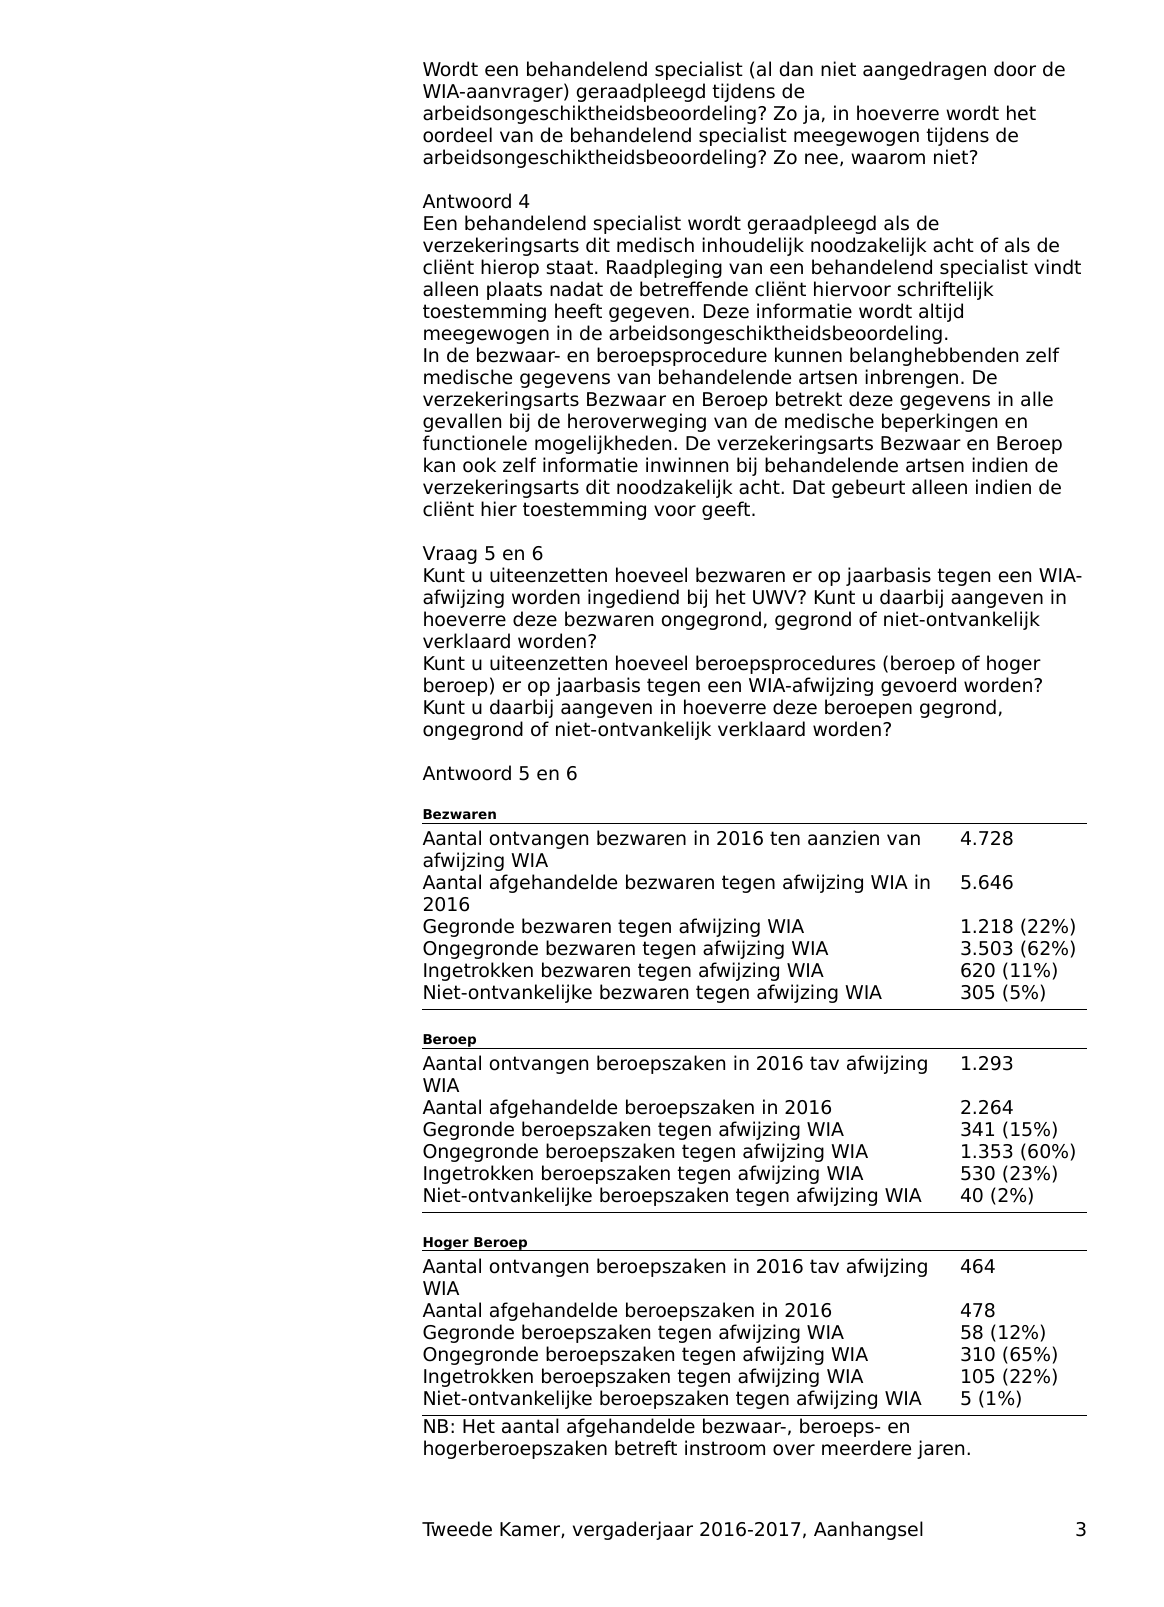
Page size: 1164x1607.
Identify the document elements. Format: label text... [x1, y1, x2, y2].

text In de bezwaar- en beroepsprocedure kunnen belanghebbenden zelf medische gegevens van behandelende artsen inbrengen. De verzekeringsarts Bezwaar en Beroep betrekt deze gegevens in alle gevallen bij de heroverweging van de medische beperkingen en functionele mogelijkheden. De verzekeringsarts Bezwaar en Beroep kan ook zelf informatie inwinnen bij behandelende artsen indien de verzekeringsarts dit noodzakelijk acht. Dat gebeurt alleen indien de cliënt hier toestemming voor geeft. [422, 345, 1087, 521]
table_cell 1.293 [954, 1049, 1087, 1097]
text Kunt u uiteenzetten hoeveel bezwaren er op jaarbasis tegen een WIA-afwijzing worden ingediend bij het UWV? Kunt u daarbij aangeven in hoeverre deze bezwaren ongegrond, gegrond of niet-ontvankelijk verklaard worden? [422, 565, 1087, 653]
table_cell Ongegronde beroepszaken tegen afwijzing WIA [422, 1344, 954, 1366]
text Antwoord 5 en 6 [422, 763, 1087, 785]
table_cell 2.264 [954, 1097, 1087, 1119]
table_cell 4.728 [954, 824, 1087, 872]
table_cell 530 (23%) [954, 1163, 1087, 1185]
table_header Hoger Beroep [422, 1235, 1087, 1250]
table_header Beroep [422, 1032, 1087, 1047]
text Een behandelend specialist wordt geraadpleegd als de verzekeringsarts dit medisch inhoudelijk noodzakelijk acht of als de cliënt hierop staat. Raadpleging van een behandelend specialist vindt alleen plaats nadat de betreffende cliënt hiervoor schriftelijk toestemming heeft gegeven. Deze informatie wordt altijd meegewogen in de arbeidsongeschiktheidsbeoordeling. [422, 213, 1087, 345]
text Antwoord 4 [422, 191, 1087, 213]
table_cell 58 (12%) [954, 1322, 1087, 1344]
table_cell Aantal ontvangen beroepszaken in 2016 tav afwijzing WIA [422, 1251, 954, 1300]
table_cell 1.218 (22%) [954, 916, 1087, 938]
table_cell Ongegronde bezwaren tegen afwijzing WIA [422, 938, 954, 960]
table_cell 341 (15%) [954, 1119, 1087, 1141]
table_cell 105 (22%) [954, 1366, 1087, 1388]
table_cell Gegronde beroepszaken tegen afwijzing WIA [422, 1119, 954, 1141]
text Kunt u uiteenzetten hoeveel beroepsprocedures (beroep of hoger beroep) er op jaarbasis tegen een WIA-afwijzing gevoerd worden? Kunt u daarbij aangeven in hoeverre deze beroepen gegrond, ongegrond of niet-ontvankelijk verklaard worden? [422, 653, 1087, 741]
table_cell 3.503 (62%) [954, 938, 1087, 960]
table_cell Aantal ontvangen beroepszaken in 2016 tav afwijzing WIA [422, 1049, 954, 1097]
text Wordt een behandelend specialist (al dan niet aangedragen door de WIA-aanvrager) geraadpleegd tijdens de arbeidsongeschiktheidsbeoordeling? Zo ja, in hoeverre wordt het oordeel van de behandelend specialist meegewogen tijdens de arbeidsongeschiktheidsbeoordeling? Zo nee, waarom niet? [422, 59, 1087, 169]
table_cell Ongegronde beroepszaken tegen afwijzing WIA [422, 1141, 954, 1163]
table_cell 5.646 [954, 872, 1087, 916]
text NB: Het aantal afgehandelde bezwaar-, beroeps- en hogerberoepszaken betreft instroom over meerdere jaren. [422, 1416, 1087, 1460]
table_cell 310 (65%) [954, 1344, 1087, 1366]
table_cell Niet-ontvankelijke beroepszaken tegen afwijzing WIA [422, 1185, 954, 1212]
table_header Bezwaren [422, 807, 1087, 823]
table_cell Gegronde beroepszaken tegen afwijzing WIA [422, 1322, 954, 1344]
table_cell 464 [954, 1251, 1087, 1300]
table_cell Aantal afgehandelde beroepszaken in 2016 [422, 1097, 954, 1119]
table_cell 5 (1%) [954, 1388, 1087, 1415]
table_cell Aantal ontvangen bezwaren in 2016 ten aanzien van afwijzing WIA [422, 824, 954, 872]
table_cell Aantal afgehandelde beroepszaken in 2016 [422, 1300, 954, 1322]
table_cell Niet-ontvankelijke beroepszaken tegen afwijzing WIA [422, 1388, 954, 1415]
table_cell 305 (5%) [954, 982, 1087, 1009]
table_cell 620 (11%) [954, 960, 1087, 982]
text Vraag 5 en 6 [422, 543, 1087, 565]
table_cell 478 [954, 1300, 1087, 1322]
table_cell Ingetrokken beroepszaken tegen afwijzing WIA [422, 1366, 954, 1388]
table_cell Ingetrokken beroepszaken tegen afwijzing WIA [422, 1163, 954, 1185]
table_cell Gegronde bezwaren tegen afwijzing WIA [422, 916, 954, 938]
table_cell Aantal afgehandelde bezwaren tegen afwijzing WIA in 2016 [422, 872, 954, 916]
table_cell 1.353 (60%) [954, 1141, 1087, 1163]
table_cell 40 (2%) [954, 1185, 1087, 1212]
table_cell Ingetrokken bezwaren tegen afwijzing WIA [422, 960, 954, 982]
table_cell Niet-ontvankelijke bezwaren tegen afwijzing WIA [422, 982, 954, 1009]
